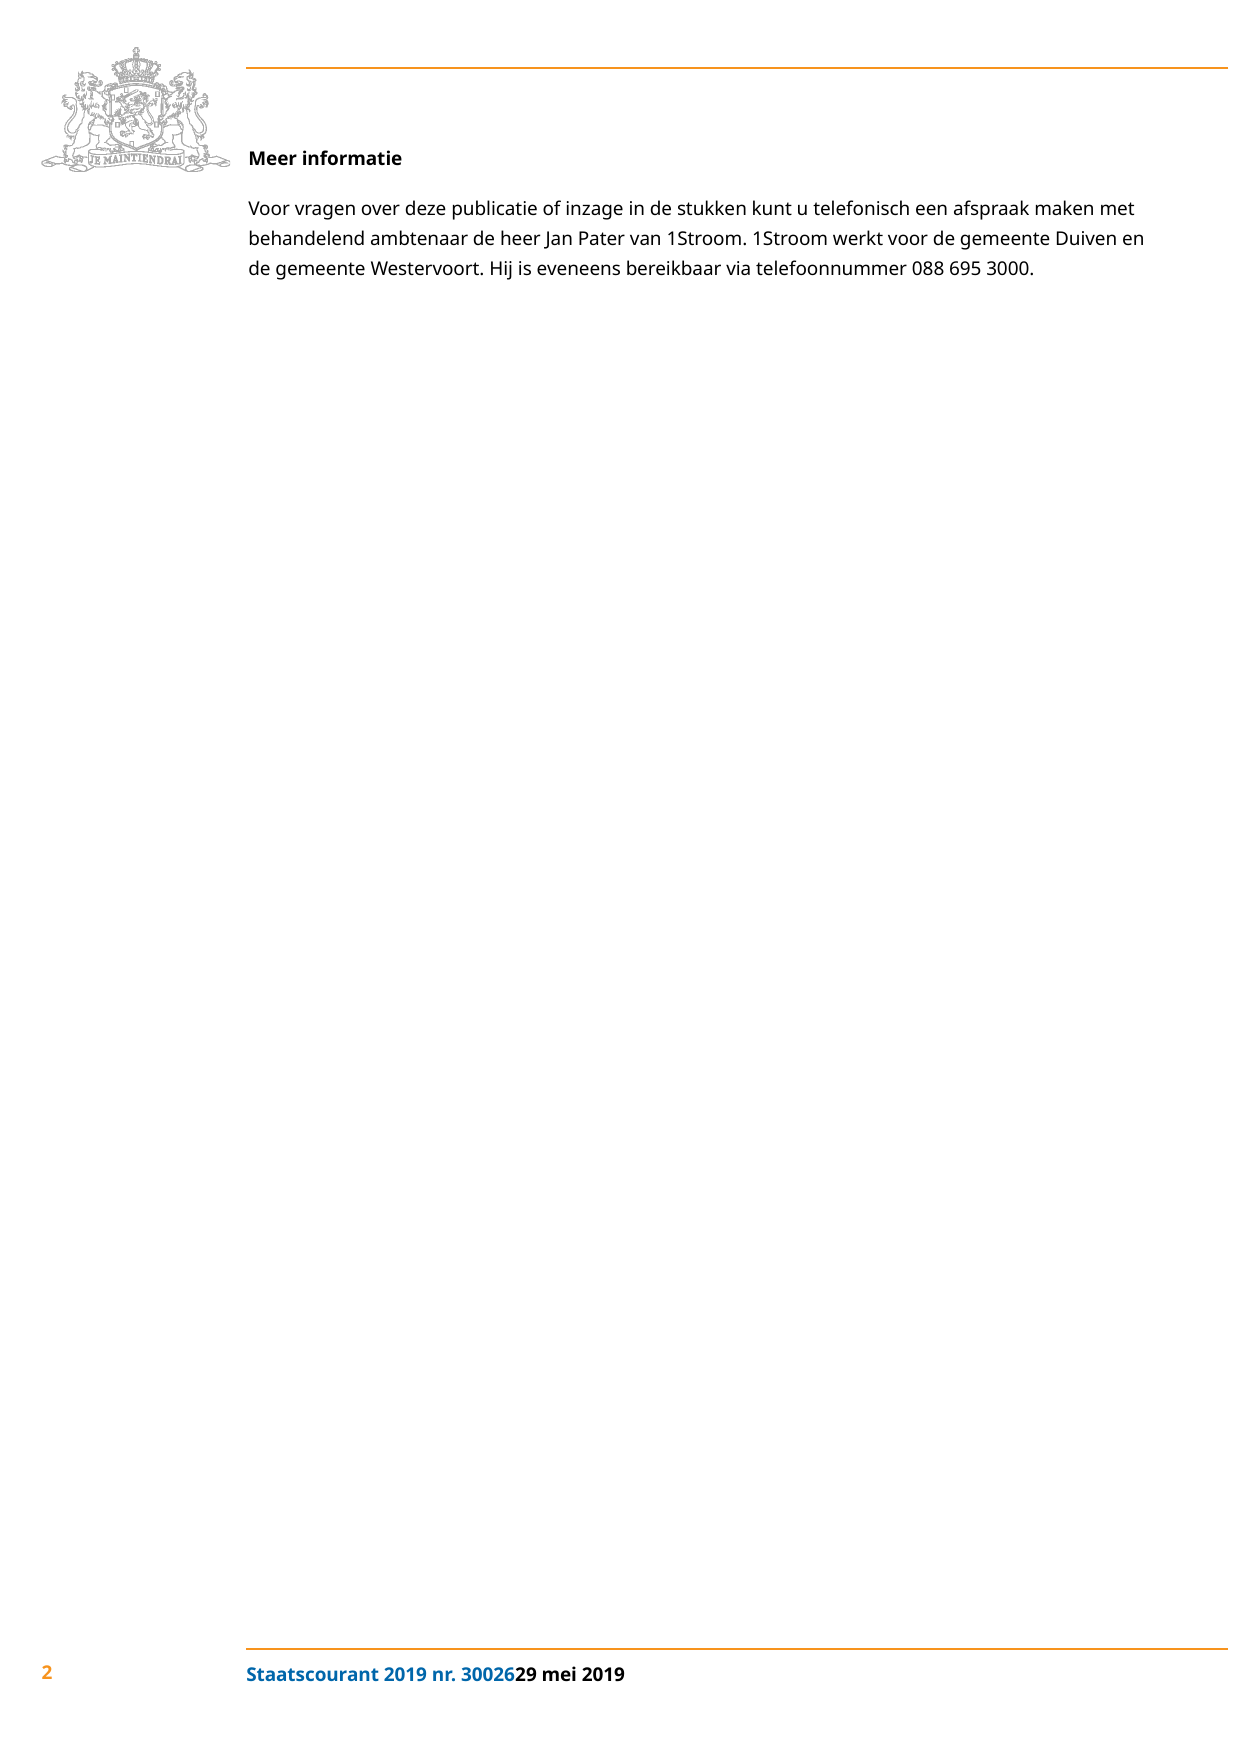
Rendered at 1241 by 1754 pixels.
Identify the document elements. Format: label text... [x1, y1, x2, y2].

picture [41, 47, 231, 172]
text Meer informatie [248, 145, 1152, 171]
text Voor vragen over deze publicatie of inzage in de stukken kunt u telefonisch een afspraak maken met behandelend ambtenaar de heer Jan Pater van 1Stroom. 1Stroom werkt voor de gemeente Duiven en de gemeente Westervoort. Hij is eveneens bereikbaar via telefoonnummer 088 695 3000. [248, 196, 1152, 281]
